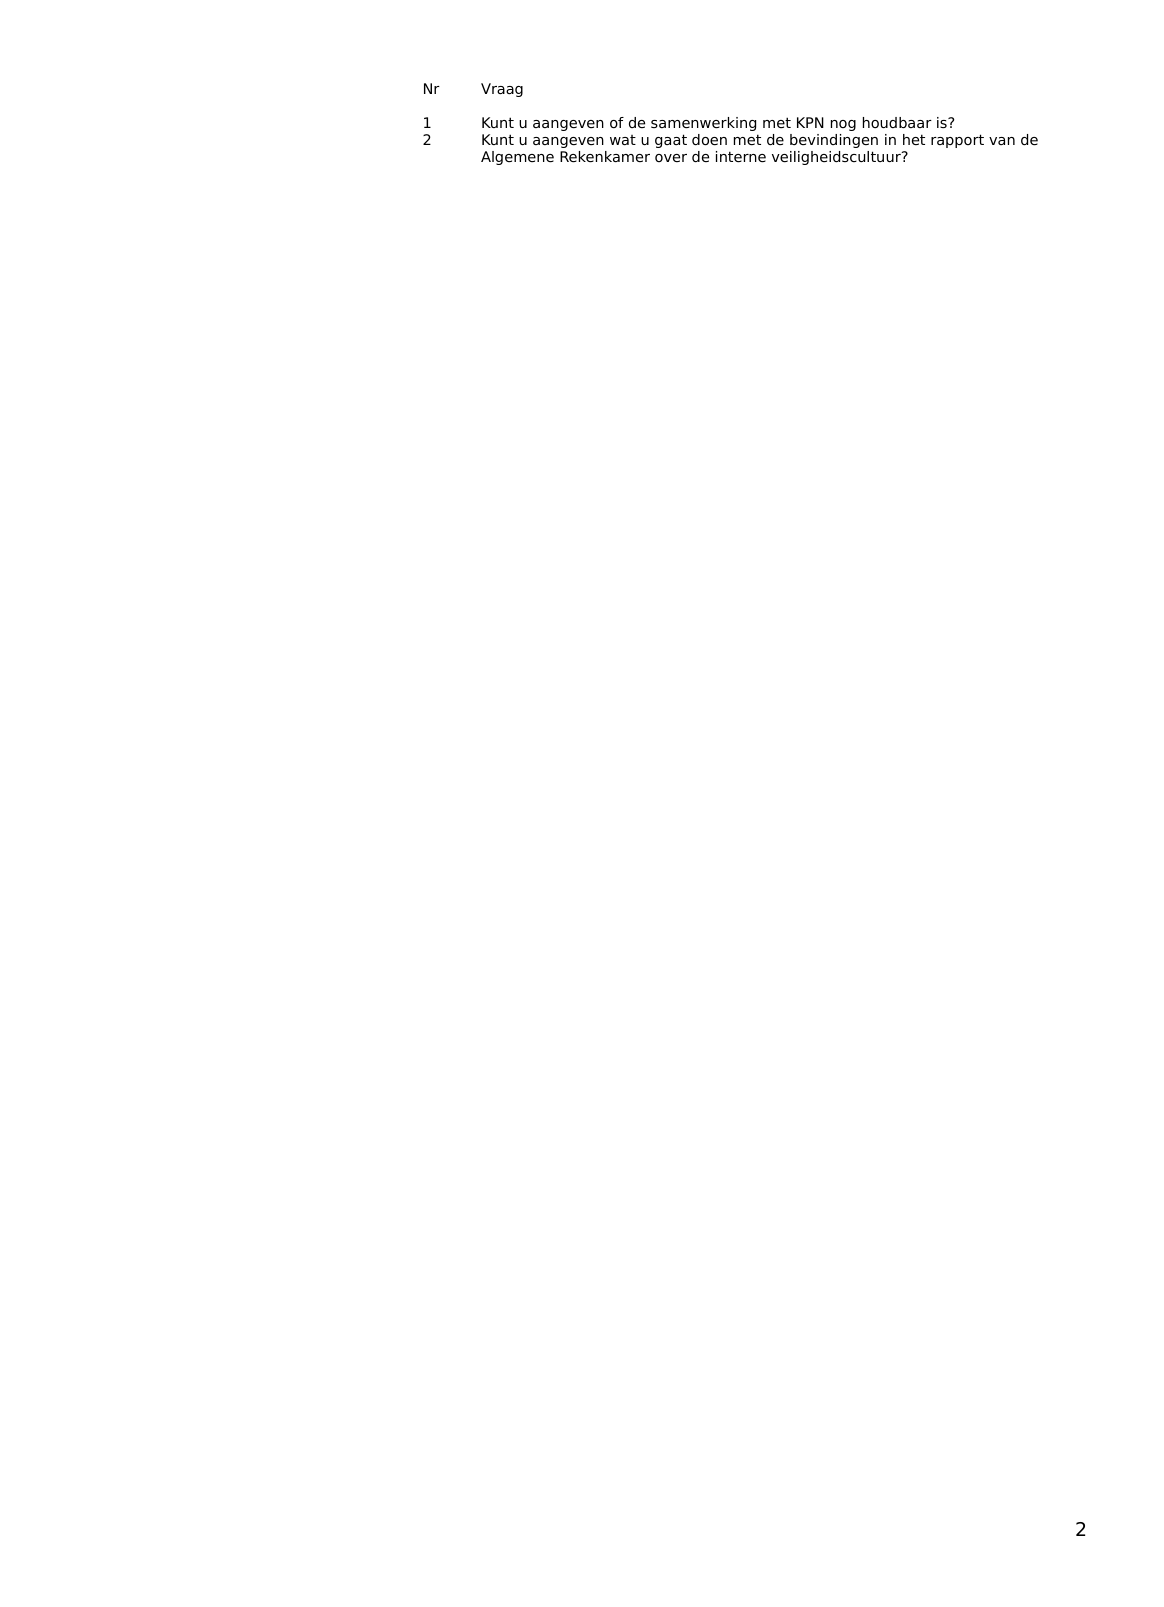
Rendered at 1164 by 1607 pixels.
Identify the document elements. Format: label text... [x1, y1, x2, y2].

table_cell 2 [422, 132, 475, 166]
table_cell Kunt u aangeven of de samenwerking met KPN nog houdbaar is? [475, 115, 1087, 132]
table_cell [422, 98, 475, 115]
table_cell Kunt u aangeven wat u gaat doen met de bevindingen in het rapport van de Algemene Rekenkamer over de interne veiligheidscultuur? [475, 132, 1087, 166]
table_header Vraag [475, 81, 1087, 98]
table_cell 1 [422, 115, 475, 132]
table_cell [475, 98, 1087, 115]
table_header Nr [422, 81, 475, 98]
